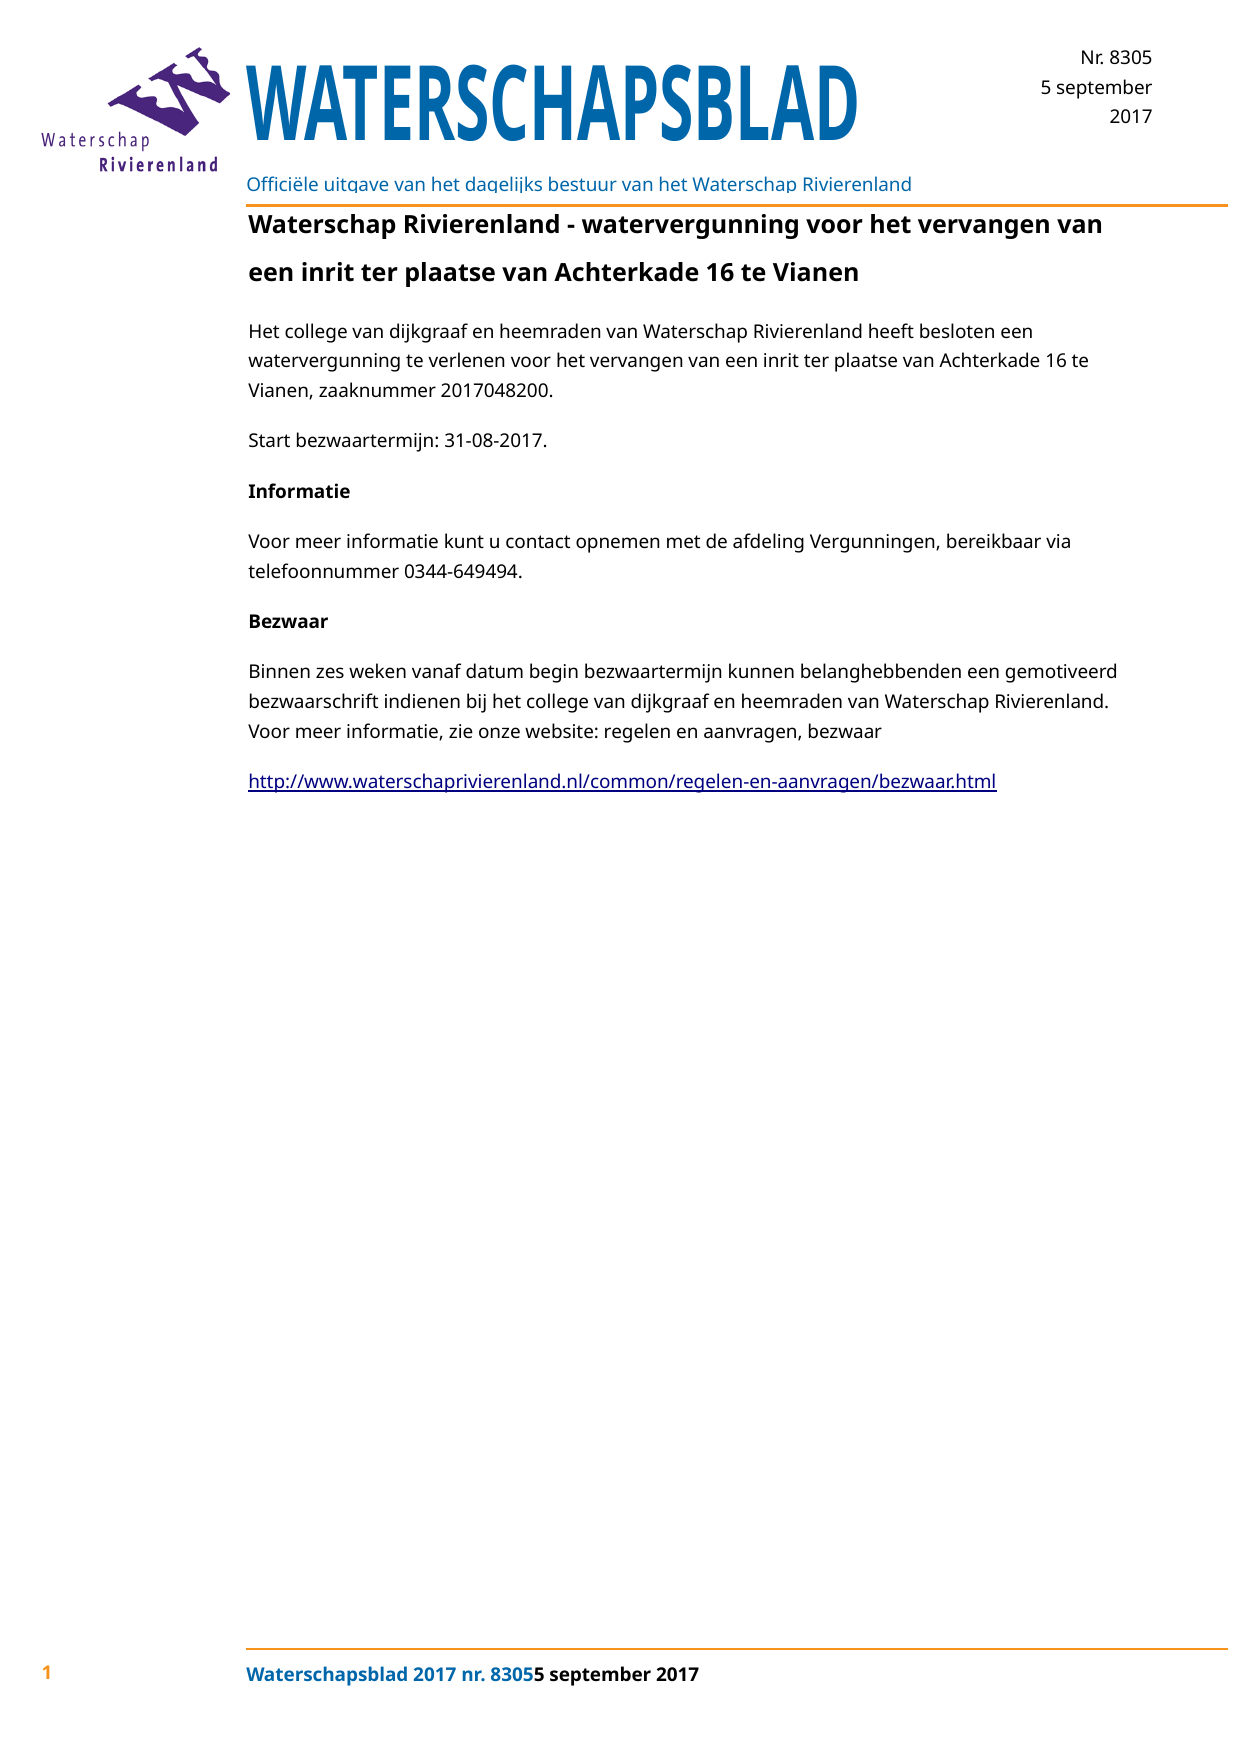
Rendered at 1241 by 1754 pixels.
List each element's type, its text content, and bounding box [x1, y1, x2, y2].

text Binnen zes weken vanaf datum begin bezwaartermijn kunnen belanghebbenden een gemotiveerd bezwaarschrift indienen bij het college van dijkgraaf en heemraden van Waterschap Rivierenland. Voor meer informatie, zie onze website: regelen en aanvragen, bezwaar [248, 659, 1152, 744]
text http://www.waterschaprivierenland.nl/common/regelen-en-aanvragen/bezwaar.html [248, 768, 1152, 794]
text Bezwaar [248, 608, 1152, 634]
text Waterschap Rivierenland - watervergunning voor het vervangen van een inrit ter plaatse van Achterkade 16 te Vianen [248, 207, 1152, 288]
text Voor meer informatie kunt u contact opnemen met de afdeling Vergunningen, bereikbaar via telefoonnummer 0344-649494. [248, 528, 1152, 584]
text Het college van dijkgraaf en heemraden van Waterschap Rivierenland heeft besloten een watervergunning te verlenen voor het vervangen van een inrit ter plaatse van Achterkade 16 te Vianen, zaaknummer 2017048200. [248, 318, 1152, 403]
picture [41, 47, 231, 172]
text Start bezwaartermijn: 31-08-2017. [248, 427, 1152, 453]
text Informatie [248, 478, 1152, 504]
